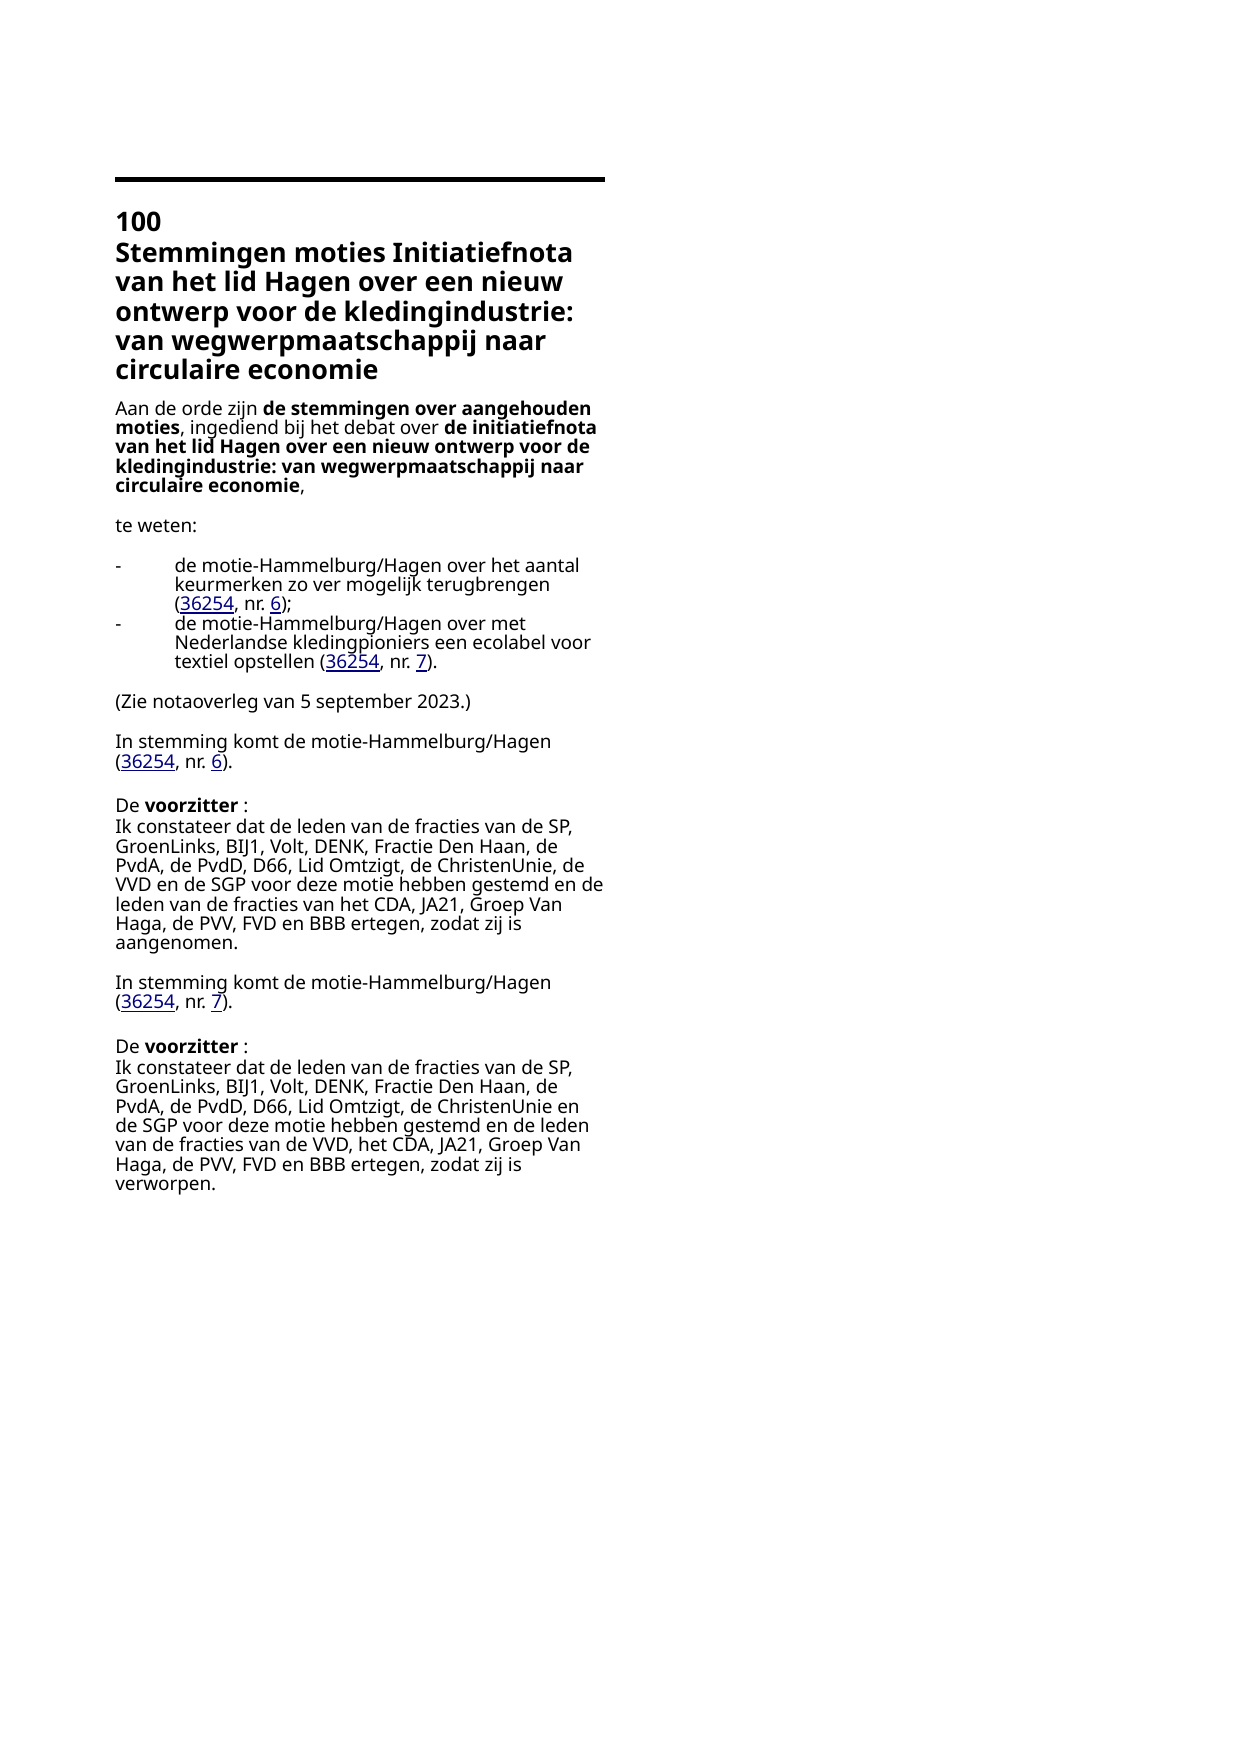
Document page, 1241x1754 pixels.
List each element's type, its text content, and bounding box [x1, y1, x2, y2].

text (Zie notaoverleg van 5 september 2023.) [115, 693, 605, 712]
text De voorzitter : [115, 1033, 605, 1059]
text In stemming komt de motie-Hammelburg/Hagen (36254, nr. 6). [115, 733, 605, 772]
text 100 [115, 203, 605, 239]
text Ik constateer dat de leden van de fracties van de SP, GroenLinks, BIJ1, Volt, DENK, Fractie Den Haan, de PvdA, de PvdD, D66, Lid Omtzigt, de ChristenUnie, de VVD en de SGP voor deze motie hebben gestemd en de leden van de fracties van het CDA, JA21, Groep Van Haga, de PVV, FVD en BBB ertegen, zodat zij is aangenomen. [115, 818, 605, 953]
list de motie-Hammelburg/Hagen over het aantal keurmerken zo ver mogelijk terugbrengen (36254, nr. 6); [115, 557, 605, 615]
text Aan de orde zijn de stemmingen over aangehouden moties, ingediend bij het debat over de initiatiefnota van het lid Hagen over een nieuw ontwerp voor de kledingindustrie: van wegwerpmaatschappij naar circulaire economie, [115, 400, 605, 496]
text Ik constateer dat de leden van de fracties van de SP, GroenLinks, BIJ1, Volt, DENK, Fractie Den Haan, de PvdA, de PvdD, D66, Lid Omtzigt, de ChristenUnie en de SGP voor deze motie hebben gestemd en de leden van de fracties van de VVD, het CDA, JA21, Groep Van Haga, de PVV, FVD en BBB ertegen, zodat zij is verworpen. [115, 1059, 605, 1194]
text De voorzitter : [115, 793, 605, 818]
text Stemmingen moties Initiatiefnota van het lid Hagen over een nieuw ontwerp voor de kledingindustrie: van wegwerpmaatschappij naar circulaire economie [115, 239, 605, 400]
text te weten: [115, 517, 605, 536]
list de motie-Hammelburg/Hagen over met Nederlandse kledingpioniers een ecolabel voor textiel opstellen (36254, nr. 7). [115, 615, 605, 672]
text In stemming komt de motie-Hammelburg/Hagen (36254, nr. 7). [115, 974, 605, 1013]
